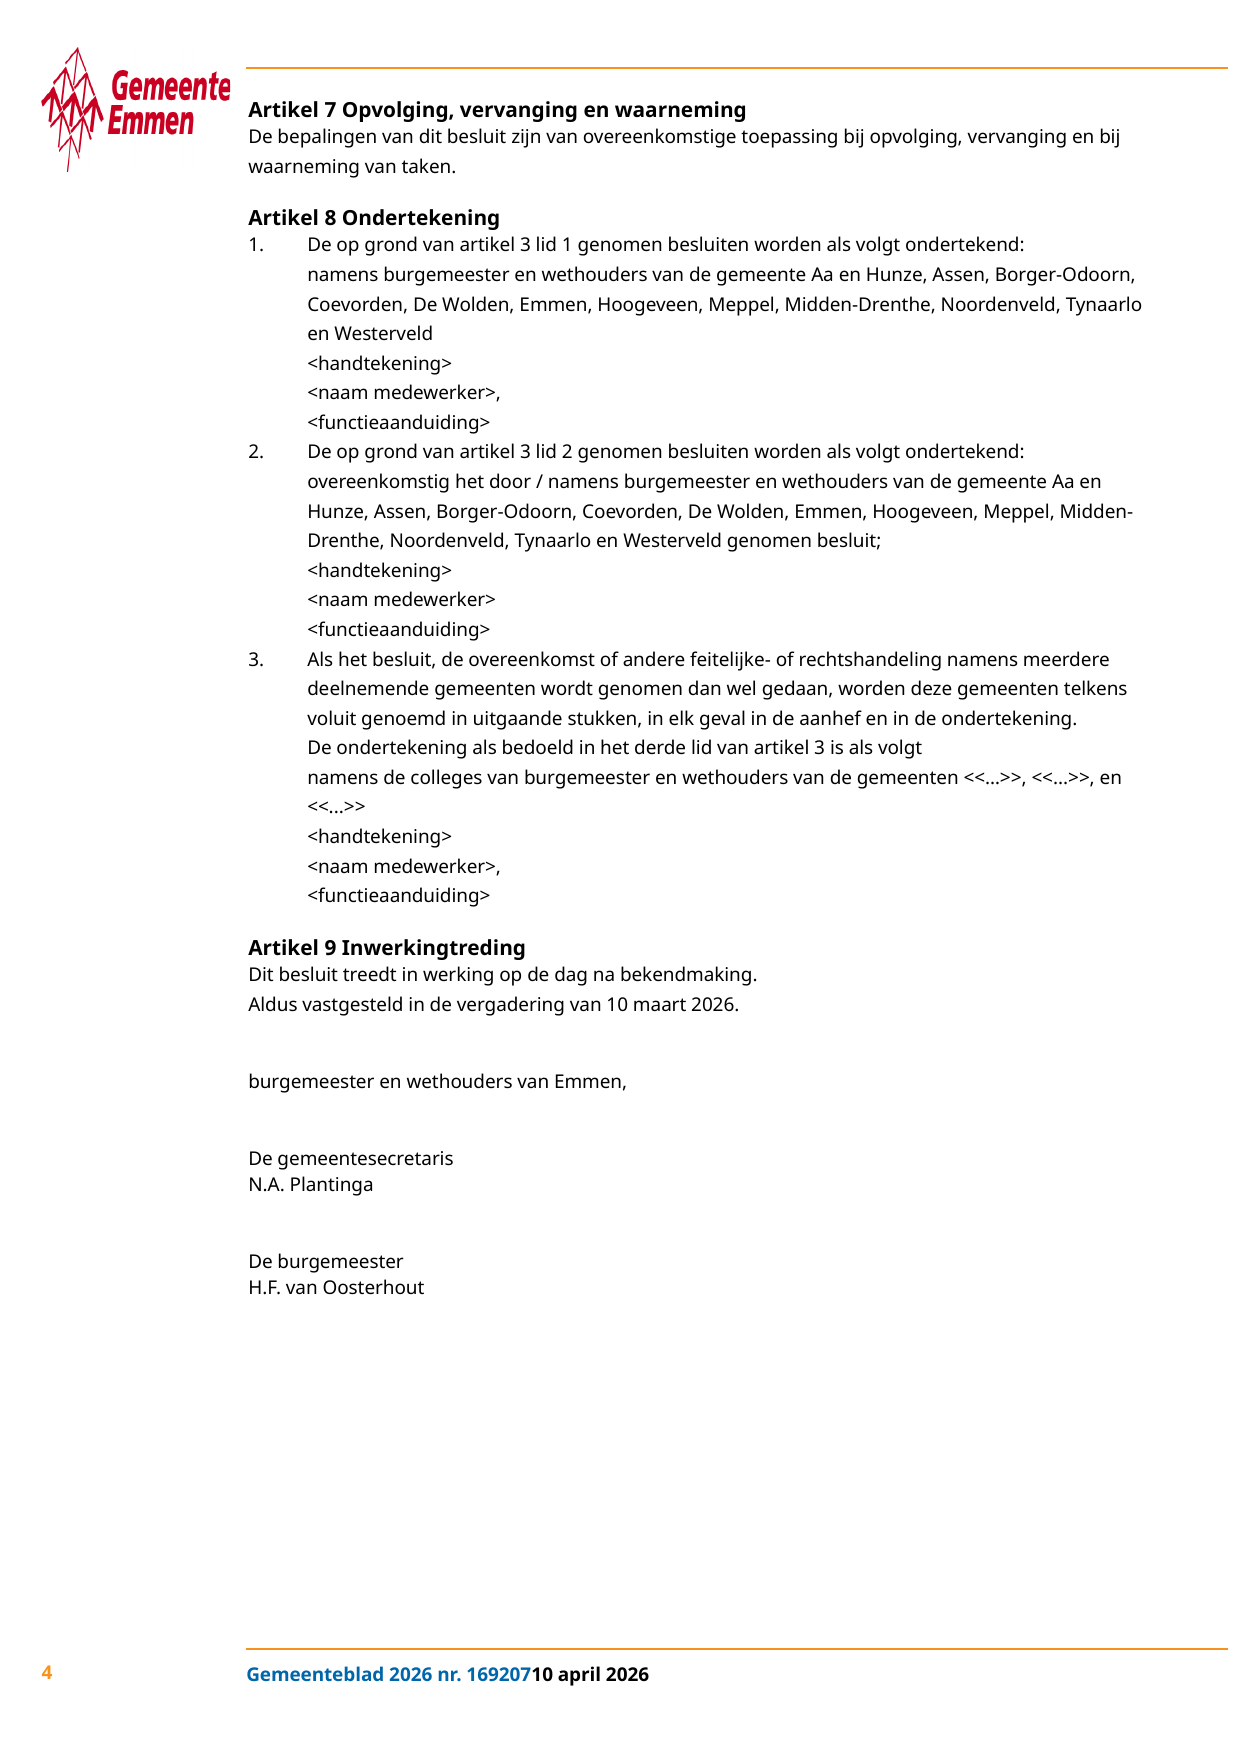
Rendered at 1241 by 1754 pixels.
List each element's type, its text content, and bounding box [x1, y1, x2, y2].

text burgemeester en wethouders van Emmen, [248, 1068, 1152, 1094]
text Artikel 8 Ondertekening [248, 203, 1152, 232]
text N.A. Plantinga [248, 1171, 1152, 1197]
list <handtekening> [248, 823, 1152, 849]
text De bepalingen van dit besluit zijn van overeenkomstige toepassing bij opvolging, vervanging en bij waarneming van taken. [248, 123, 1152, 178]
text Dit besluit treedt in werking op de dag na bekendmaking. [248, 961, 1152, 987]
list Als het besluit, de overeenkomst of andere feitelijke- of rechtshandeling namens meerdere deelnemende gemeenten wordt genomen dan wel gedaan, worden deze gemeenten telkens voluit genoemd in uitgaande stukken, in elk geval in de aanhef en in de ondertekening. [248, 646, 1152, 731]
list De op grond van artikel 3 lid 2 genomen besluiten worden als volgt ondertekend: [248, 439, 1152, 464]
list <functieaanduiding> [248, 882, 1152, 908]
list <naam medewerker>, [248, 379, 1152, 405]
list <functieaanduiding> [248, 409, 1152, 435]
picture [41, 47, 231, 172]
list <naam medewerker>, [248, 853, 1152, 879]
text Artikel 9 Inwerkingtreding [248, 933, 1152, 961]
list overeenkomstig het door / namens burgemeester en wethouders van de gemeente Aa en Hunze, Assen, Borger-Odoorn, Coevorden, De Wolden, Emmen, Hoogeveen, Meppel, Midden-Drenthe, Noordenveld, Tynaarlo en Westerveld genomen besluit; [248, 468, 1152, 553]
list <handtekening> [248, 557, 1152, 583]
list De op grond van artikel 3 lid 1 genomen besluiten worden als volgt ondertekend: [248, 232, 1152, 257]
list <naam medewerker> [248, 587, 1152, 612]
list <handtekening> [248, 350, 1152, 376]
list namens de colleges van burgemeester en wethouders van de gemeenten <<…>>, <<...>>, en <<...>> [248, 764, 1152, 819]
list namens burgemeester en wethouders van de gemeente Aa en Hunze, Assen, Borger-Odoorn, Coevorden, De Wolden, Emmen, Hoogeveen, Meppel, Midden-Drenthe, Noordenveld, Tynaarlo en Westerveld [248, 261, 1152, 346]
text Artikel 7 Opvolging, vervanging en waarneming [248, 95, 1152, 123]
list De ondertekening als bedoeld in het derde lid van artikel 3 is als volgt [248, 734, 1152, 760]
text De gemeentesecretaris [248, 1145, 1152, 1171]
list <functieaanduiding> [248, 616, 1152, 642]
text Aldus vastgesteld in de vergadering van 10 maart 2026. [248, 991, 1152, 1017]
text De burgemeester [248, 1248, 1152, 1274]
text H.F. van Oosterhout [248, 1274, 1152, 1300]
